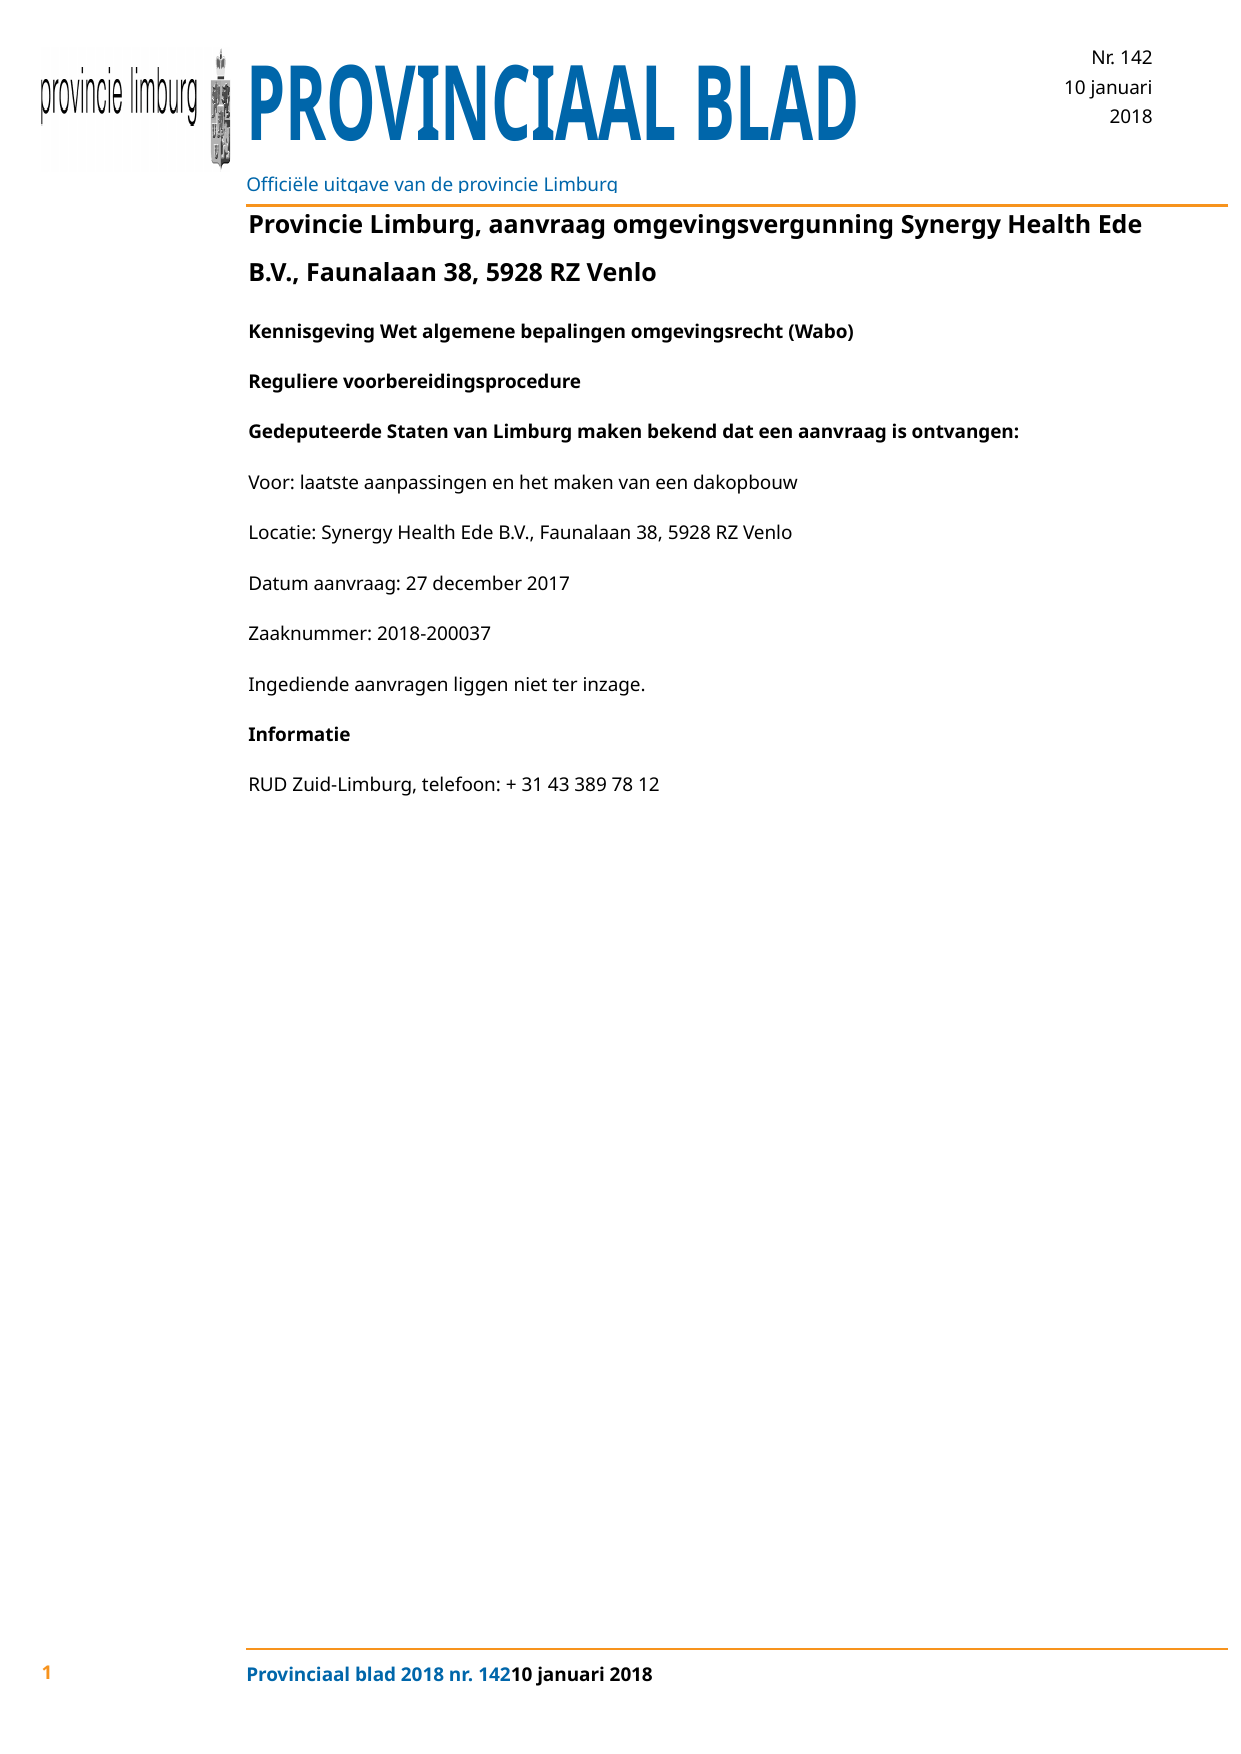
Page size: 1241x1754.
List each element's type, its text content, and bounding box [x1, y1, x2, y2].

text RUD Zuid-Limburg, telefoon: + 31 43 389 78 12 [248, 772, 1152, 797]
picture [41, 47, 231, 172]
text Informatie [248, 721, 1152, 747]
text Kennisgeving Wet algemene bepalingen omgevingsrecht (Wabo) [248, 318, 1152, 344]
text Zaaknummer: 2018-200037 [248, 620, 1152, 646]
text Locatie: Synergy Health Ede B.V., Faunalaan 38, 5928 RZ Venlo [248, 519, 1152, 545]
text Provincie Limburg, aanvraag omgevingsvergunning Synergy Health Ede B.V., Faunalaan 38, 5928 RZ Venlo [248, 207, 1152, 288]
text Voor: laatste aanpassingen en het maken van een dakopbouw [248, 469, 1152, 495]
text Ingediende aanvragen liggen niet ter inzage. [248, 671, 1152, 697]
text Reguliere voorbereidingsprocedure [248, 368, 1152, 394]
text Gedeputeerde Staten van Limburg maken bekend dat een aanvraag is ontvangen: [248, 419, 1152, 444]
text Datum aanvraag: 27 december 2017 [248, 570, 1152, 596]
